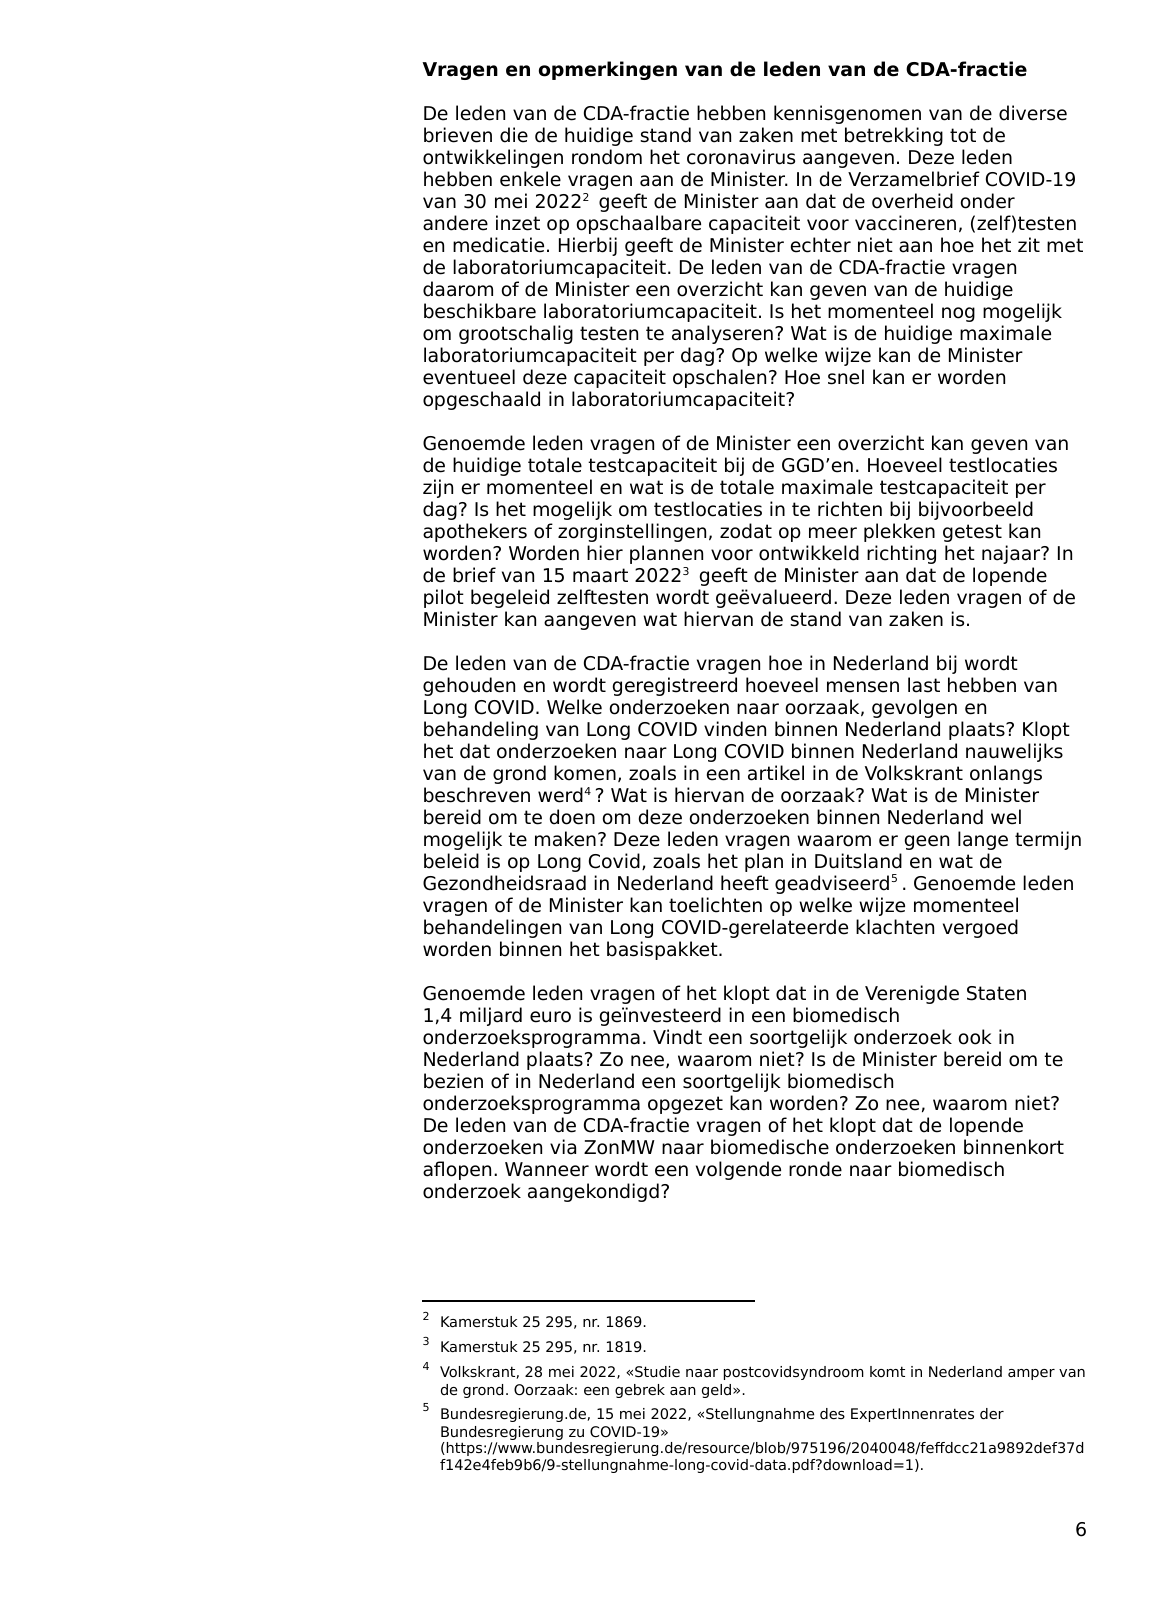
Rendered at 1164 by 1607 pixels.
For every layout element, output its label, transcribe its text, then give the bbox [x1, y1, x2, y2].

text Genoemde leden vragen of het klopt dat in de Verenigde Staten 1,4 miljard euro is geïnvesteerd in een biomedisch onderzoeksprogramma. Vindt een soortgelijk onderzoek ook in Nederland plaats? Zo nee, waarom niet? Is de Minister bereid om te bezien of in Nederland een soortgelijk biomedisch onderzoeksprogramma opgezet kan worden? Zo nee, waarom niet? De leden van de CDA-fractie vragen of het klopt dat de lopende onderzoeken via ZonMW naar biomedische onderzoeken binnenkort aflopen. Wanneer wordt een volgende ronde naar biomedisch onderzoek aangekondigd? [422, 983, 1087, 1203]
text Kamerstuk 25 295, nr. 1869. [422, 1310, 1087, 1332]
text De leden van de CDA-fractie vragen hoe in Nederland bij wordt gehouden en wordt geregistreerd hoeveel mensen last hebben van Long COVID. Welke onderzoeken naar oorzaak, gevolgen en behandeling van Long COVID vinden binnen Nederland plaats? Klopt het dat onderzoeken naar Long COVID binnen Nederland nauwelijks van de grond komen, zoals in een artikel in de Volkskrant onlangs beschreven werd? Wat is hiervan de oorzaak? Wat is de Minister bereid om te doen om deze onderzoeken binnen Nederland wel mogelijk te maken? Deze leden vragen waarom er geen lange termijn beleid is op Long Covid, zoals het plan in Duitsland en wat de Gezondheidsraad in Nederland heeft geadviseerd. Genoemde leden vragen of de Minister kan toelichten op welke wijze momenteel behandelingen van Long COVID-gerelateerde klachten vergoed worden binnen het basispakket. [422, 653, 1087, 961]
text Genoemde leden vragen of de Minister een overzicht kan geven van de huidige totale testcapaciteit bij de GGD’en. Hoeveel testlocaties zijn er momenteel en wat is de totale maximale testcapaciteit per dag? Is het mogelijk om testlocaties in te richten bij bijvoorbeeld apothekers of zorginstellingen, zodat op meer plekken getest kan worden? Worden hier plannen voor ontwikkeld richting het najaar? In de brief van 15 maart 2022 geeft de Minister aan dat de lopende pilot begeleid zelftesten wordt geëvalueerd. Deze leden vragen of de Minister kan aangeven wat hiervan de stand van zaken is. [422, 433, 1087, 631]
text Bundesregierung.de, 15 mei 2022, «Stellungnahme des ExpertInnenrates der Bundesregierung zu COVID-19» (https://www.bundesregierung.de/resource/blob/975196/2040048/feffdcc21a9892def37df142e4feb9b6/9-stellungnahme-long-covid-data.pdf?download=1). [422, 1402, 1087, 1474]
text Volkskrant, 28 mei 2022, «Studie naar postcovidsyndroom komt in Nederland amper van de grond. Oorzaak: een gebrek aan geld». [422, 1360, 1087, 1399]
text Kamerstuk 25 295, nr. 1819. [422, 1335, 1087, 1357]
text De leden van de CDA-fractie hebben kennisgenomen van de diverse brieven die de huidige stand van zaken met betrekking tot de ontwikkelingen rondom het coronavirus aangeven. Deze leden hebben enkele vragen aan de Minister. In de Verzamelbrief COVID-19 van 30 mei 2022 geeft de Minister aan dat de overheid onder andere inzet op opschaalbare capaciteit voor vaccineren, (zelf)testen en medicatie. Hierbij geeft de Minister echter niet aan hoe het zit met de laboratoriumcapaciteit. De leden van de CDA-fractie vragen daarom of de Minister een overzicht kan geven van de huidige beschikbare laboratoriumcapaciteit. Is het momenteel nog mogelijk om grootschalig testen te analyseren? Wat is de huidige maximale laboratoriumcapaciteit per dag? Op welke wijze kan de Minister eventueel deze capaciteit opschalen? Hoe snel kan er worden opgeschaald in laboratoriumcapaciteit? [422, 103, 1087, 411]
subtitle Vragen en opmerkingen van de leden van de CDA-fractie [422, 59, 1087, 81]
